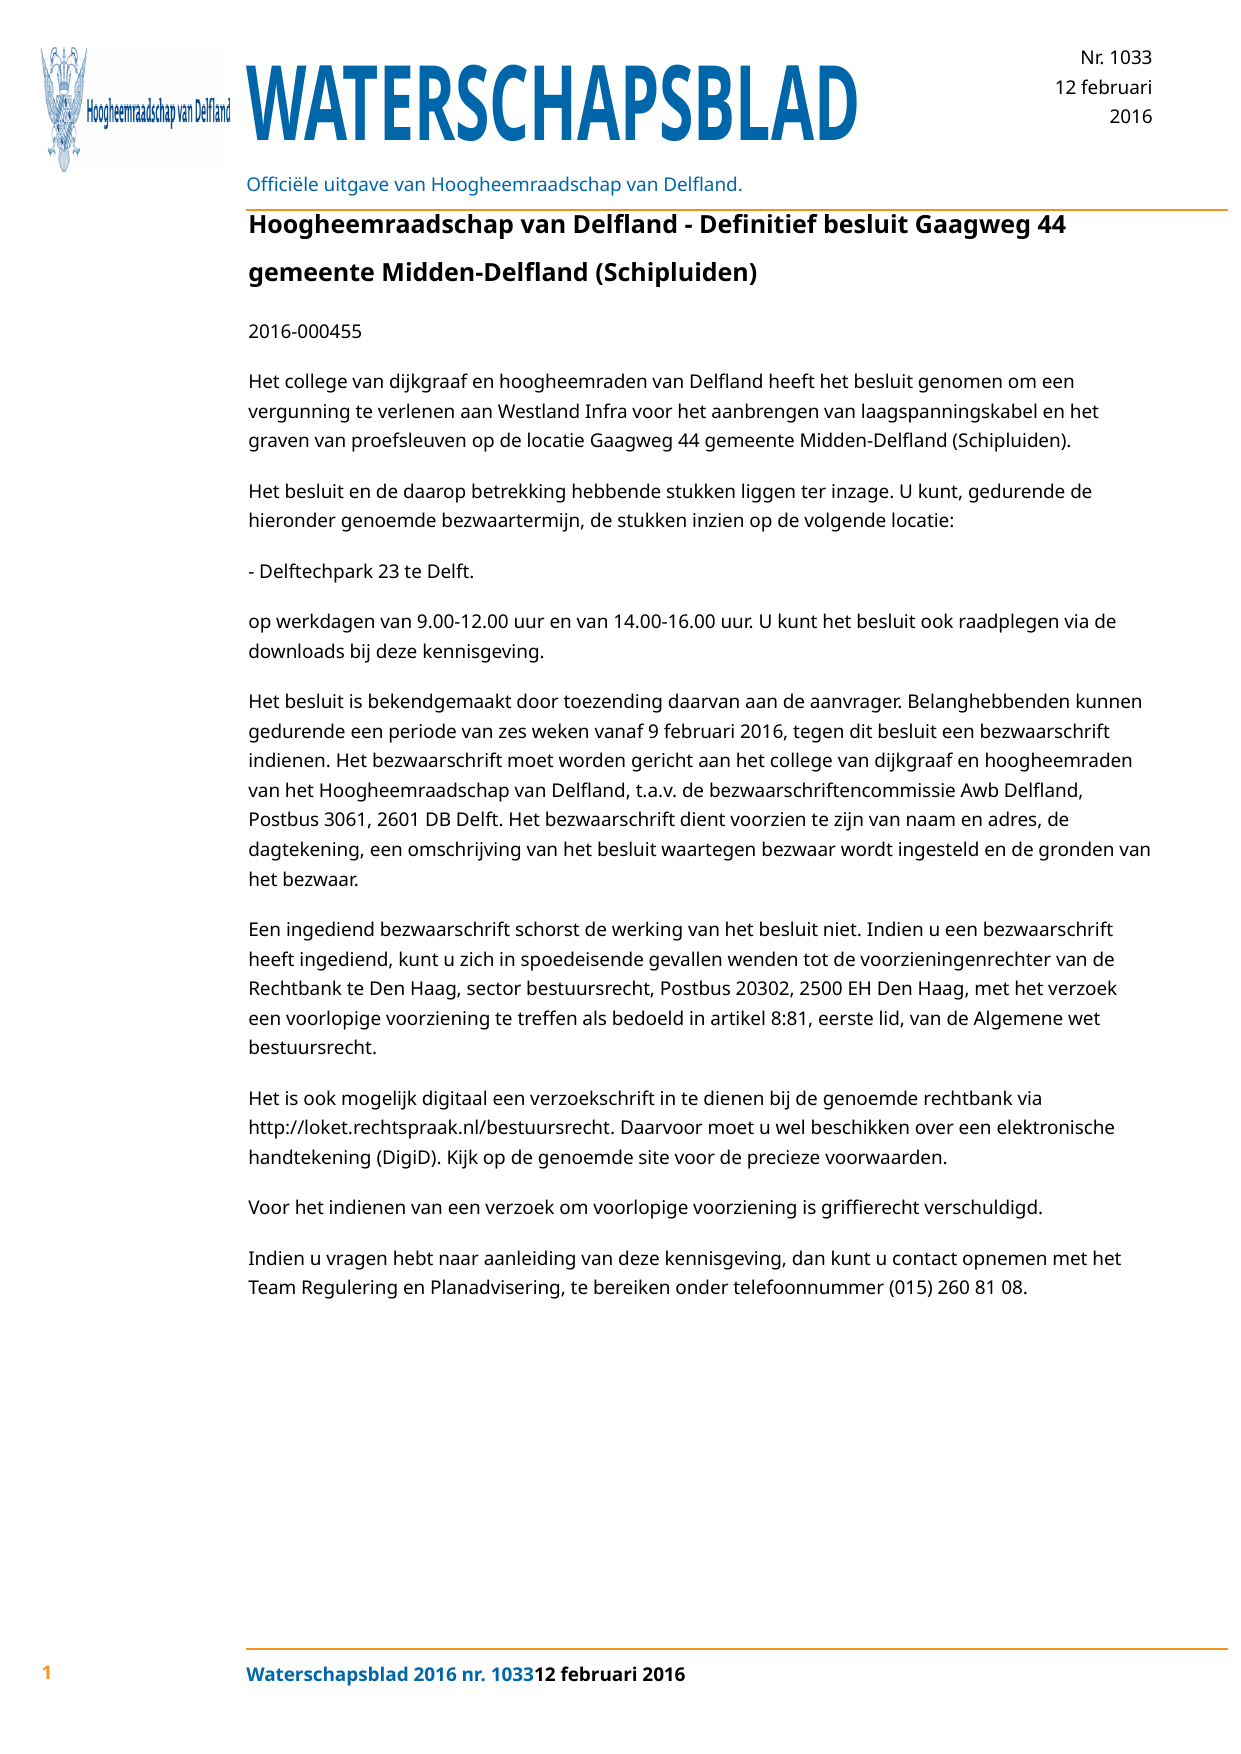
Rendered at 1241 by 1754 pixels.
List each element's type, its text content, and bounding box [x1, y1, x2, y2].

text Het is ook mogelijk digitaal een verzoekschrift in te dienen bij de genoemde rechtbank via http://loket.rechtspraak.nl/bestuursrecht. Daarvoor moet u wel beschikken over een elektronische handtekening (DigiD). Kijk op de genoemde site voor de precieze voorwaarden. [248, 1085, 1152, 1170]
text Een ingediend bezwaarschrift schorst de werking van het besluit niet. Indien u een bezwaarschrift heeft ingediend, kunt u zich in spoedeisende gevallen wenden tot de voorzieningenrechter van de Rechtbank te Den Haag, sector bestuursrecht, Postbus 20302, 2500 EH Den Haag, met het verzoek een voorlopige voorziening te treffen als bedoeld in artikel 8:81, eerste lid, van de Algemene wet bestuursrecht. [248, 916, 1152, 1060]
text Het college van dijkgraaf en hoogheemraden van Delfland heeft het besluit genomen om een vergunning te verlenen aan Westland Infra voor het aanbrengen van laagspanningskabel en het graven van proefsleuven op de locatie Gaagweg 44 gemeente Midden-Delfland (Schipluiden). [248, 368, 1152, 453]
text Indien u vragen hebt naar aanleiding van deze kennisgeving, dan kunt u contact opnemen met het Team Regulering en Planadvisering, te bereiken onder telefoonnummer (015) 260 81 08. [248, 1245, 1152, 1300]
text Het besluit is bekendgemaakt door toezending daarvan aan de aanvrager. Belanghebbenden kunnen gedurende een periode van zes weken vanaf 9 februari 2016, tegen dit besluit een bezwaarschrift indienen. Het bezwaarschrift moet worden gericht aan het college van dijkgraaf en hoogheemraden van het Hoogheemraadschap van Delfland, t.a.v. de bezwaarschriftencommissie Awb Delfland, Postbus 3061, 2601 DB Delft. Het bezwaarschrift dient voorzien te zijn van naam en adres, de dagtekening, een omschrijving van het besluit waartegen bezwaar wordt ingesteld en de gronden van het bezwaar. [248, 688, 1152, 892]
picture [41, 47, 231, 172]
text op werkdagen van 9.00-12.00 uur en van 14.00-16.00 uur. U kunt het besluit ook raadplegen via de downloads bij deze kennisgeving. [248, 608, 1152, 664]
text Hoogheemraadschap van Delfland - Definitief besluit Gaagweg 44 gemeente Midden-Delfland (Schipluiden) [248, 211, 1152, 288]
text - Delftechpark 23 te Delft. [248, 558, 1152, 584]
text Het besluit en de daarop betrekking hebbende stukken liggen ter inzage. U kunt, gedurende de hieronder genoemde bezwaartermijn, de stukken inzien op de volgende locatie: [248, 478, 1152, 533]
text 2016-000455 [248, 318, 1152, 344]
text Voor het indienen van een verzoek om voorlopige voorziening is griffierecht verschuldigd. [248, 1194, 1152, 1220]
